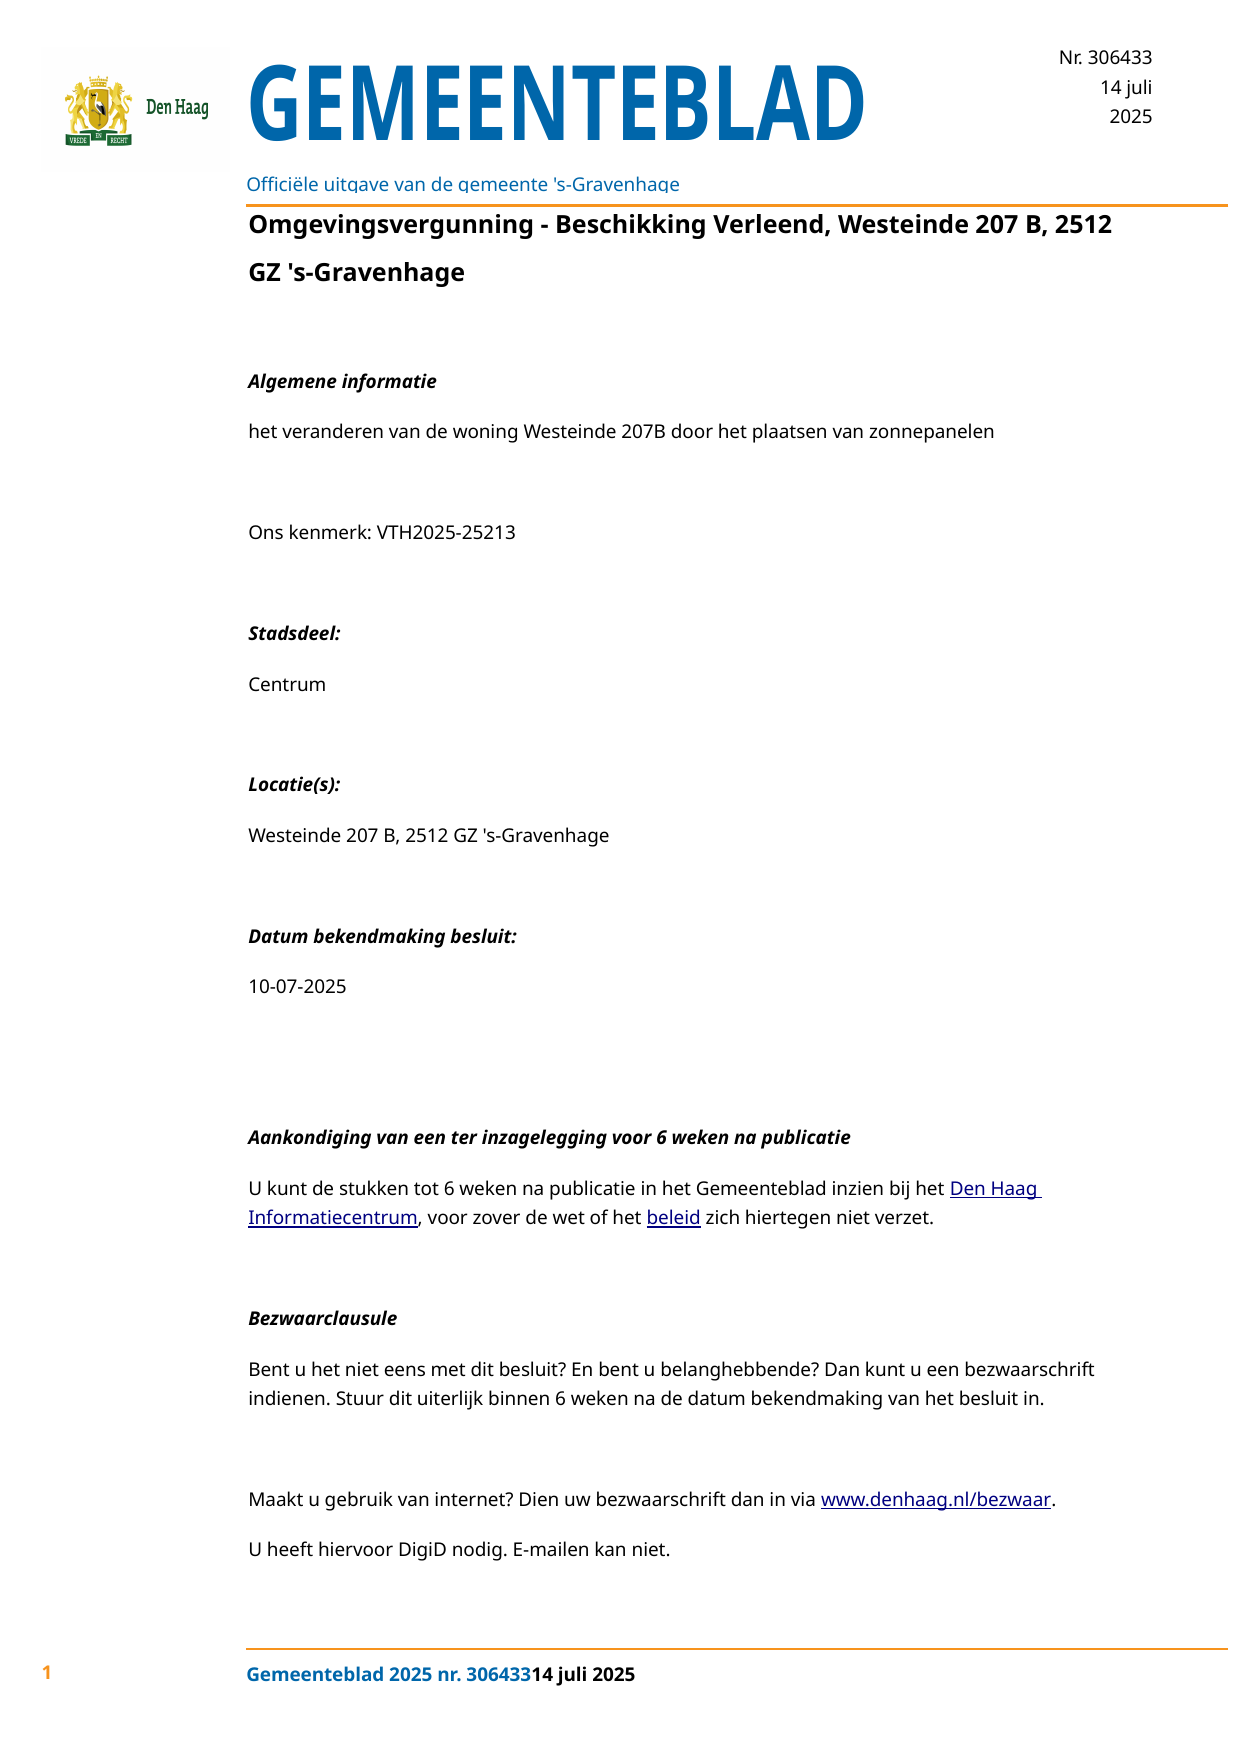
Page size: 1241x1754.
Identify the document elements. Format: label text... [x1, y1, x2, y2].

text Bezwaarclausule [248, 1305, 1152, 1331]
text Omgevingsvergunning - Beschikking Verleend, Westeinde 207 B, 2512 GZ 's-Gravenhage [248, 207, 1152, 288]
text Centrum [248, 671, 1152, 697]
text het veranderen van de woning Westeinde 207B door het plaatsen van zonnepanelen [248, 419, 1152, 444]
text Stadsdeel: [248, 620, 1152, 646]
text Westeinde 207 B, 2512 GZ 's-Gravenhage [248, 822, 1152, 848]
text 10-07-2025 [248, 973, 1152, 999]
text Algemene informatie [248, 368, 1152, 394]
text Maakt u gebruik van internet? Dien uw bezwaarschrift dan in via www.denhaag.nl/bezwaar. [248, 1486, 1152, 1512]
text Locatie(s): [248, 772, 1152, 797]
text Datum bekendmaking besluit: [248, 923, 1152, 949]
text Bent u het niet eens met dit besluit? En bent u belanghebbende? Dan kunt u een bezwaarschrift indienen. Stuur dit uiterlijk binnen 6 weken na de datum bekendmaking van het besluit in. [248, 1356, 1152, 1411]
picture [41, 47, 231, 172]
text U heeft hiervoor DigiD nodig. E-mailen kan niet. [248, 1537, 1152, 1562]
text Aankondiging van een ter inzagelegging voor 6 weken na publicatie [248, 1124, 1152, 1150]
text U kunt de stukken tot 6 weken na publicatie in het Gemeenteblad inzien bij het Den Haag Informatiecentrum, voor zover de wet of het beleid zich hiertegen niet verzet. [248, 1175, 1152, 1230]
text Ons kenmerk: VTH2025-25213 [248, 519, 1152, 545]
